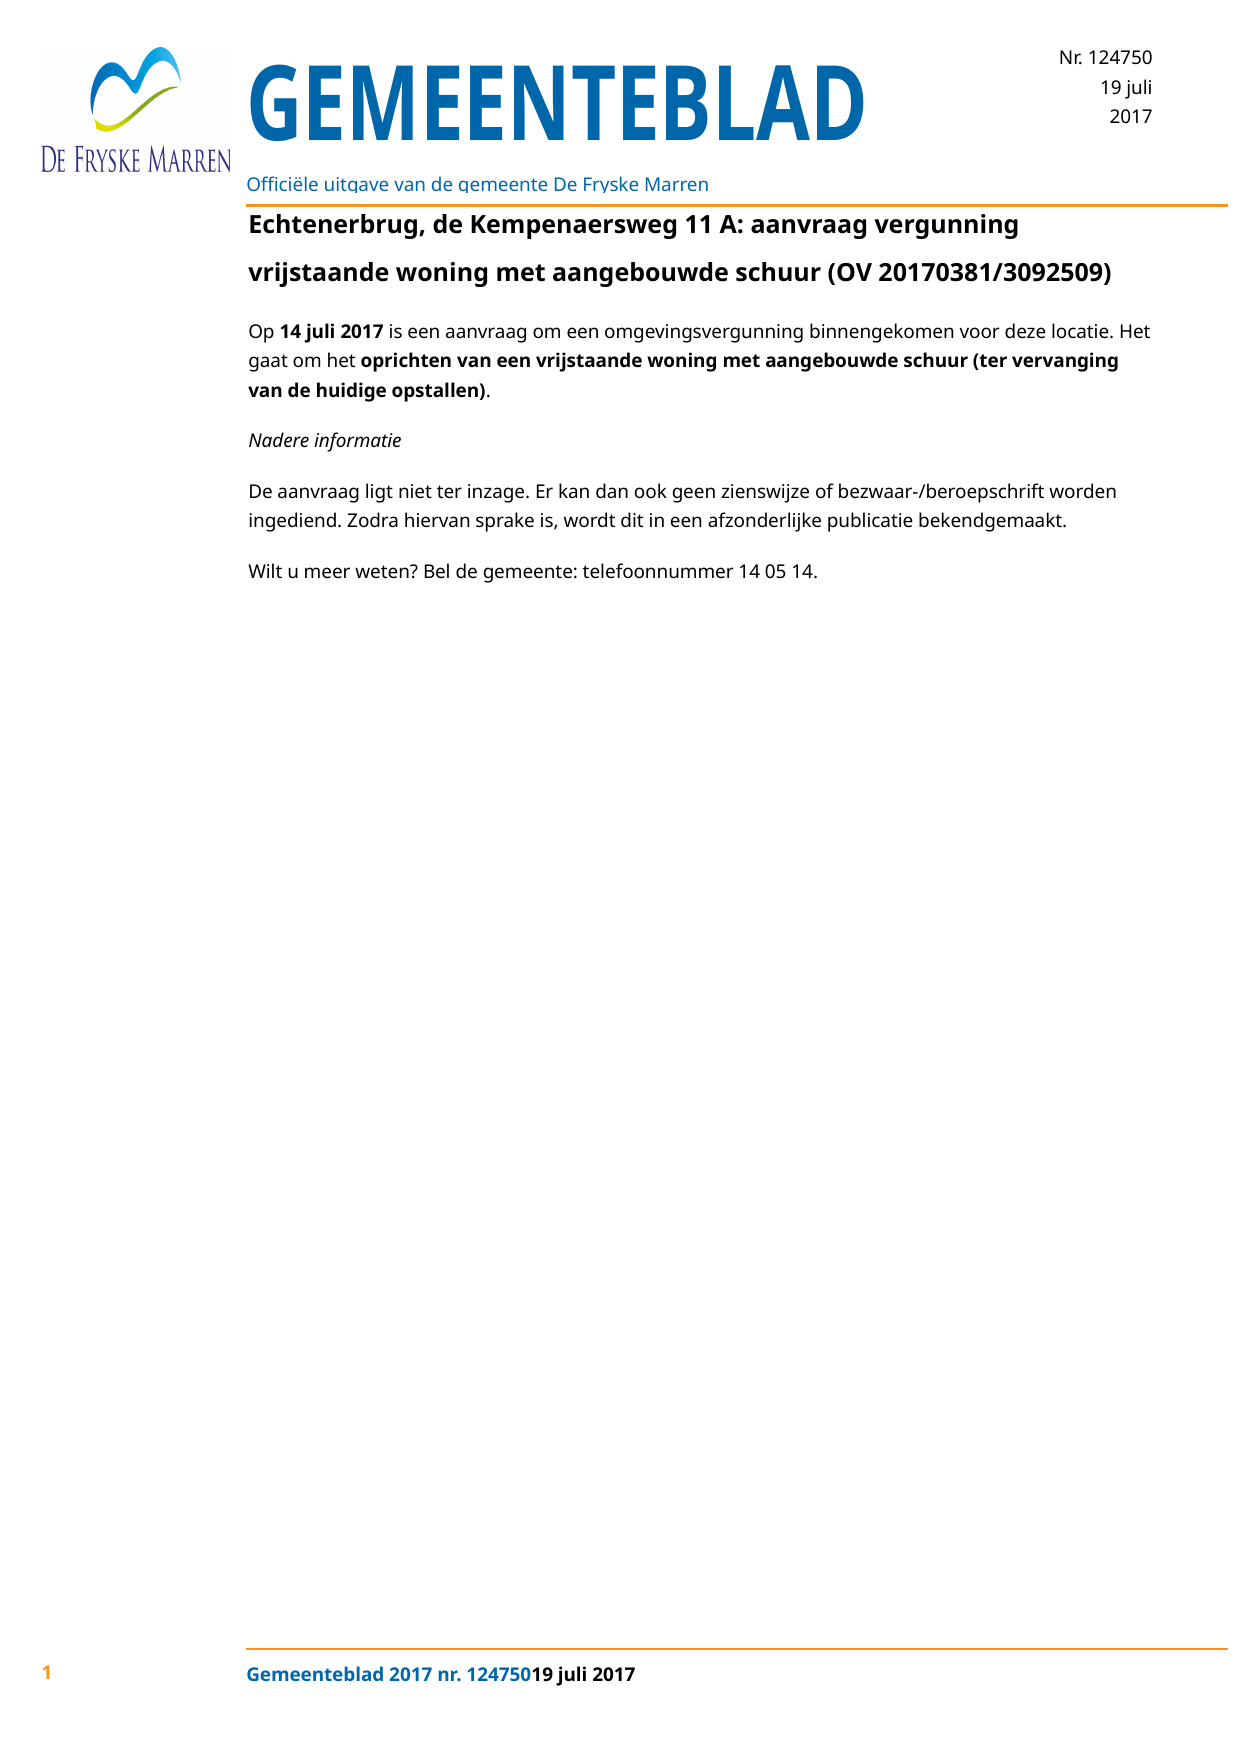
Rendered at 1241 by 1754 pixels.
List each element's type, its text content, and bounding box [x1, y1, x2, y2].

text De aanvraag ligt niet ter inzage. Er kan dan ook geen zienswijze of bezwaar-/beroepschrift worden ingediend. Zodra hiervan sprake is, wordt dit in een afzonderlijke publicatie bekendgemaakt. [248, 478, 1152, 533]
text Op 14 juli 2017 is een aanvraag om een omgevingsvergunning binnengekomen voor deze locatie. Het gaat om het oprichten van een vrijstaande woning met aangebouwde schuur (ter vervanging van de huidige opstallen). [248, 318, 1152, 403]
picture [41, 47, 231, 172]
text Nadere informatie [248, 427, 1152, 453]
text Wilt u meer weten? Bel de gemeente: telefoonnummer 14 05 14. [248, 558, 1152, 584]
text Echtenerbrug, de Kempenaersweg 11 A: aanvraag vergunning vrijstaande woning met aangebouwde schuur (OV 20170381/3092509) [248, 207, 1152, 288]
